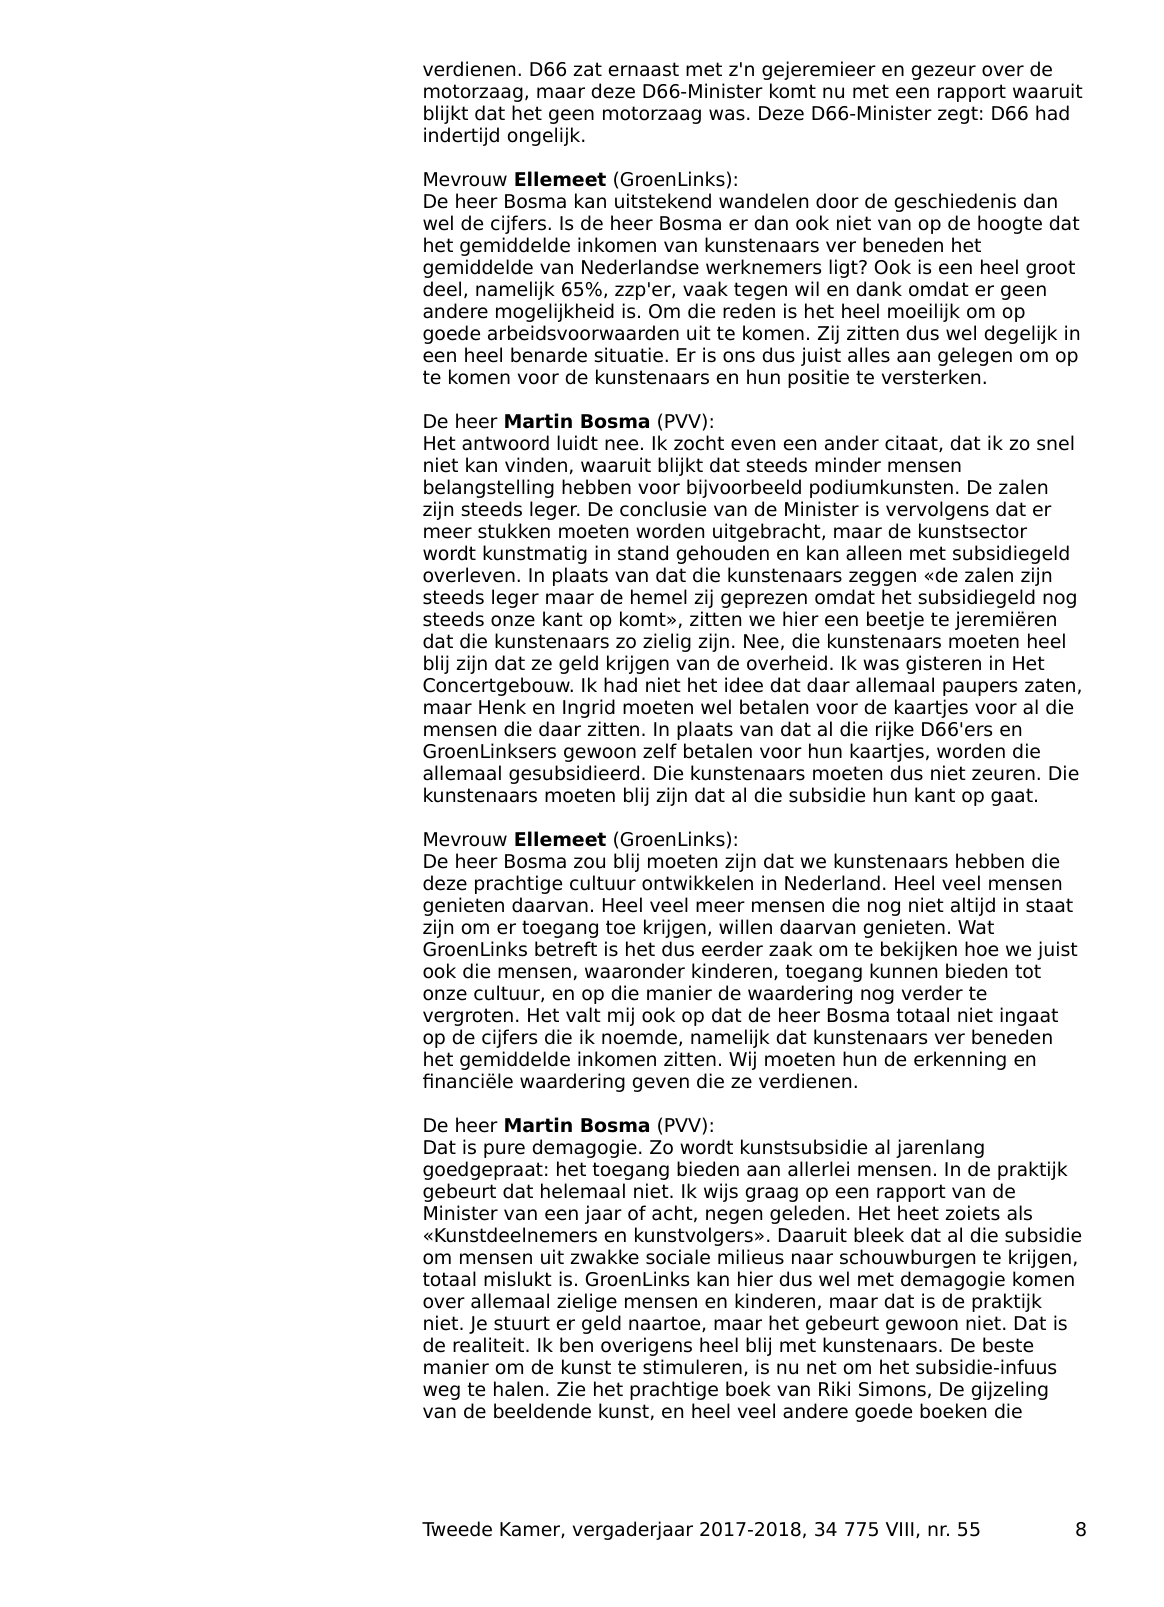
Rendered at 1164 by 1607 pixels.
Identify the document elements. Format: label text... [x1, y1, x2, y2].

text De heer Martin Bosma (PVV): [422, 1115, 1087, 1137]
text De heer Bosma zou blij moeten zijn dat we kunstenaars hebben die deze prachtige cultuur ontwikkelen in Nederland. Heel veel mensen genieten daarvan. Heel veel meer mensen die nog niet altijd in staat zijn om er toegang toe krijgen, willen daarvan genieten. Wat GroenLinks betreft is het dus eerder zaak om te bekijken hoe we juist ook die mensen, waaronder kinderen, toegang kunnen bieden tot onze cultuur, en op die manier de waardering nog verder te vergroten. Het valt mij ook op dat de heer Bosma totaal niet ingaat op de cijfers die ik noemde, namelijk dat kunstenaars ver beneden het gemiddelde inkomen zitten. Wij moeten hun de erkenning en financiële waardering geven die ze verdienen. [422, 851, 1087, 1093]
text verdienen. D66 zat ernaast met z'n gejeremieer en gezeur over de motorzaag, maar deze D66-Minister komt nu met een rapport waaruit blijkt dat het geen motorzaag was. Deze D66-Minister zegt: D66 had indertijd ongelijk. [422, 59, 1087, 147]
text De heer Martin Bosma (PVV): [422, 411, 1087, 433]
text Mevrouw Ellemeet (GroenLinks): [422, 829, 1087, 851]
text Het antwoord luidt nee. Ik zocht even een ander citaat, dat ik zo snel niet kan vinden, waaruit blijkt dat steeds minder mensen belangstelling hebben voor bijvoorbeeld podiumkunsten. De zalen zijn steeds leger. De conclusie van de Minister is vervolgens dat er meer stukken moeten worden uitgebracht, maar de kunstsector wordt kunstmatig in stand gehouden en kan alleen met subsidiegeld overleven. In plaats van dat die kunstenaars zeggen «de zalen zijn steeds leger maar de hemel zij geprezen omdat het subsidiegeld nog steeds onze kant op komt», zitten we hier een beetje te jeremiëren dat die kunstenaars zo zielig zijn. Nee, die kunstenaars moeten heel blij zijn dat ze geld krijgen van de overheid. Ik was gisteren in Het Concertgebouw. Ik had niet het idee dat daar allemaal paupers zaten, maar Henk en Ingrid moeten wel betalen voor de kaartjes voor al die mensen die daar zitten. In plaats van dat al die rijke D66'ers en GroenLinksers gewoon zelf betalen voor hun kaartjes, worden die allemaal gesubsidieerd. Die kunstenaars moeten dus niet zeuren. Die kunstenaars moeten blij zijn dat al die subsidie hun kant op gaat. [422, 433, 1087, 807]
text De heer Bosma kan uitstekend wandelen door de geschiedenis dan wel de cijfers. Is de heer Bosma er dan ook niet van op de hoogte dat het gemiddelde inkomen van kunstenaars ver beneden het gemiddelde van Nederlandse werknemers ligt? Ook is een heel groot deel, namelijk 65%, zzp'er, vaak tegen wil en dank omdat er geen andere mogelijkheid is. Om die reden is het heel moeilijk om op goede arbeidsvoorwaarden uit te komen. Zij zitten dus wel degelijk in een heel benarde situatie. Er is ons dus juist alles aan gelegen om op te komen voor de kunstenaars en hun positie te versterken. [422, 191, 1087, 389]
text Dat is pure demagogie. Zo wordt kunstsubsidie al jarenlang goedgepraat: het toegang bieden aan allerlei mensen. In de praktijk gebeurt dat helemaal niet. Ik wijs graag op een rapport van de Minister van een jaar of acht, negen geleden. Het heet zoiets als «Kunstdeelnemers en kunstvolgers». Daaruit bleek dat al die subsidie om mensen uit zwakke sociale milieus naar schouwburgen te krijgen, totaal mislukt is. GroenLinks kan hier dus wel met demagogie komen over allemaal zielige mensen en kinderen, maar dat is de praktijk niet. Je stuurt er geld naartoe, maar het gebeurt gewoon niet. Dat is de realiteit. Ik ben overigens heel blij met kunstenaars. De beste manier om de kunst te stimuleren, is nu net om het subsidie-infuus weg te halen. Zie het prachtige boek van Riki Simons, De gijzeling van de beeldende kunst, en heel veel andere goede boeken die [422, 1137, 1087, 1423]
text Mevrouw Ellemeet (GroenLinks): [422, 169, 1087, 191]
